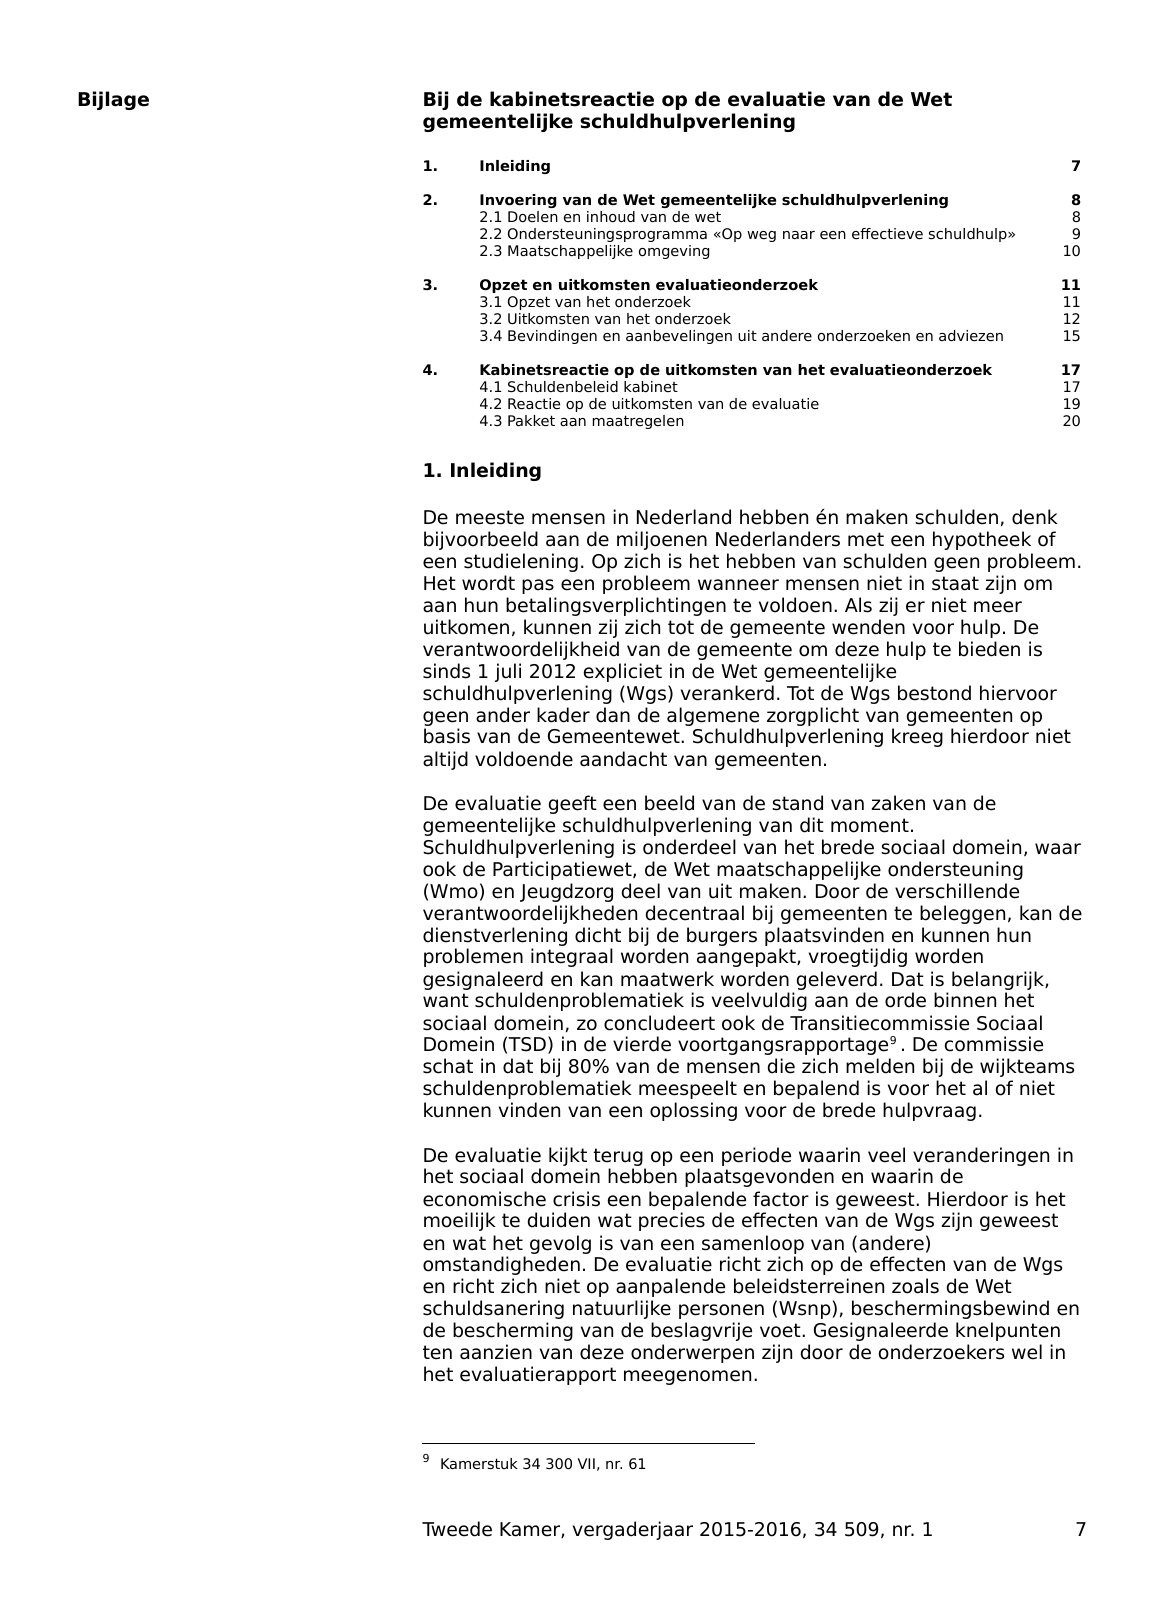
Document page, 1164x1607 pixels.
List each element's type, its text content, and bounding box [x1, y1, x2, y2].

table_header Inleiding [473, 158, 1036, 175]
subtitle 1. Inleiding [422, 460, 1087, 482]
table_cell 2.1 Doelen en inhoud van de wet [473, 209, 1036, 226]
table_cell [473, 175, 1036, 192]
table_cell 2. [422, 192, 473, 209]
table_cell [422, 209, 473, 226]
table_cell 12 [1036, 311, 1087, 328]
table_cell 4.3 Pakket aan maatregelen [473, 413, 1036, 430]
table_cell [422, 413, 473, 430]
table_cell 2.3 Maatschappelijke omgeving [473, 243, 1036, 260]
table_cell [1036, 260, 1087, 277]
table_cell 8 [1036, 192, 1087, 209]
table_cell 8 [1036, 209, 1087, 226]
table_cell [422, 311, 473, 328]
table_cell 3.4 Bevindingen en aanbevelingen uit andere onderzoeken en adviezen [473, 328, 1036, 345]
table_cell 11 [1036, 294, 1087, 311]
table_cell 3.2 Uitkomsten van het onderzoek [473, 311, 1036, 328]
table_cell [422, 260, 473, 277]
table_cell 4. [422, 362, 473, 379]
table_cell [422, 226, 473, 243]
text De meeste mensen in Nederland hebben én maken schulden, denk bijvoorbeeld aan de miljoenen Nederlanders met een hypotheek of een studielening. Op zich is het hebben van schulden geen probleem. Het wordt pas een probleem wanneer mensen niet in staat zijn om aan hun betalingsverplichtingen te voldoen. Als zij er niet meer uitkomen, kunnen zij zich tot de gemeente wenden voor hulp. De verantwoordelijkheid van de gemeente om deze hulp te bieden is sinds 1 juli 2012 expliciet in de Wet gemeentelijke schuldhulpverlening (Wgs) verankerd. Tot de Wgs bestond hiervoor geen ander kader dan de algemene zorgplicht van gemeenten op basis van de Gemeentewet. Schuldhulpverlening kreeg hierdoor niet altijd voldoende aandacht van gemeenten. [422, 507, 1087, 770]
table_cell Opzet en uitkomsten evaluatieonderzoek [473, 277, 1036, 294]
table_cell Invoering van de Wet gemeentelijke schuldhulpverlening [473, 192, 1036, 209]
table_cell [422, 345, 473, 362]
table_cell 4.2 Reactie op de uitkomsten van de evaluatie [473, 396, 1036, 413]
table_cell 4.1 Schuldenbeleid kabinet [473, 379, 1036, 396]
text De evaluatie geeft een beeld van de stand van zaken van de gemeentelijke schuldhulpverlening van dit moment. Schuldhulpverlening is onderdeel van het brede sociaal domein, waar ook de Participatiewet, de Wet maatschappelijke ondersteuning (Wmo) en Jeugdzorg deel van uit maken. Door de verschillende verantwoordelijkheden decentraal bij gemeenten te beleggen, kan de dienstverlening dicht bij de burgers plaatsvinden en kunnen hun problemen integraal worden aangepakt, vroegtijdig worden gesignaleerd en kan maatwerk worden geleverd. Dat is belangrijk, want schuldenproblematiek is veelvuldig aan de orde binnen het sociaal domein, zo concludeert ook de Transitiecommissie Sociaal Domein (TSD) in de vierde voortgangsrapportage. De commissie schat in dat bij 80% van de mensen die zich melden bij de wijkteams schuldenproblematiek meespeelt en bepalend is voor het al of niet kunnen vinden van een oplossing voor de brede hulpvraag. [422, 793, 1087, 1122]
text De evaluatie kijkt terug op een periode waarin veel veranderingen in het sociaal domein hebben plaatsgevonden en waarin de economische crisis een bepalende factor is geweest. Hierdoor is het moeilijk te duiden wat precies de effecten van de Wgs zijn geweest en wat het gevolg is van een samenloop van (andere) omstandigheden. De evaluatie richt zich op de effecten van de Wgs en richt zich niet op aanpalende beleidsterreinen zoals de Wet schuldsanering natuurlijke personen (Wsnp), beschermingsbewind en de bescherming van de beslagvrije voet. Gesignaleerde knelpunten ten aanzien van deze onderwerpen zijn door de onderzoekers wel in het evaluatierapport meegenomen. [422, 1144, 1087, 1386]
table_cell [1036, 345, 1087, 362]
table_cell 19 [1036, 396, 1087, 413]
table_cell Kabinetsreactie op de uitkomsten van het evaluatieonderzoek [473, 362, 1036, 379]
table_cell [422, 243, 473, 260]
table_cell 15 [1036, 328, 1087, 345]
table_cell [422, 328, 473, 345]
table_cell [422, 379, 473, 396]
table_header 1. [422, 158, 473, 175]
table_cell [473, 260, 1036, 277]
table_cell 3.1 Opzet van het onderzoek [473, 294, 1036, 311]
table_cell [422, 175, 473, 192]
table_cell 11 [1036, 277, 1087, 294]
table_cell 2.2 Ondersteuningsprogramma «Op weg naar een effectieve schuldhulp» [473, 226, 1036, 243]
table_cell 10 [1036, 243, 1087, 260]
table_cell 9 [1036, 226, 1087, 243]
table_cell [1036, 175, 1087, 192]
table_header 7 [1036, 158, 1087, 175]
table_cell 20 [1036, 413, 1087, 430]
table_cell [473, 345, 1036, 362]
text Kamerstuk 34 300 VII, nr. 61 [422, 1452, 1087, 1474]
table_cell 17 [1036, 379, 1087, 396]
table_cell 3. [422, 277, 473, 294]
table_cell [422, 294, 473, 311]
subtitle Bijlage Bij de kabinetsreactie op de evaluatie van de Wet gemeentelijke schuldhulpverlening [77, 89, 1087, 133]
table_cell [422, 396, 473, 413]
table_cell 17 [1036, 362, 1087, 379]
